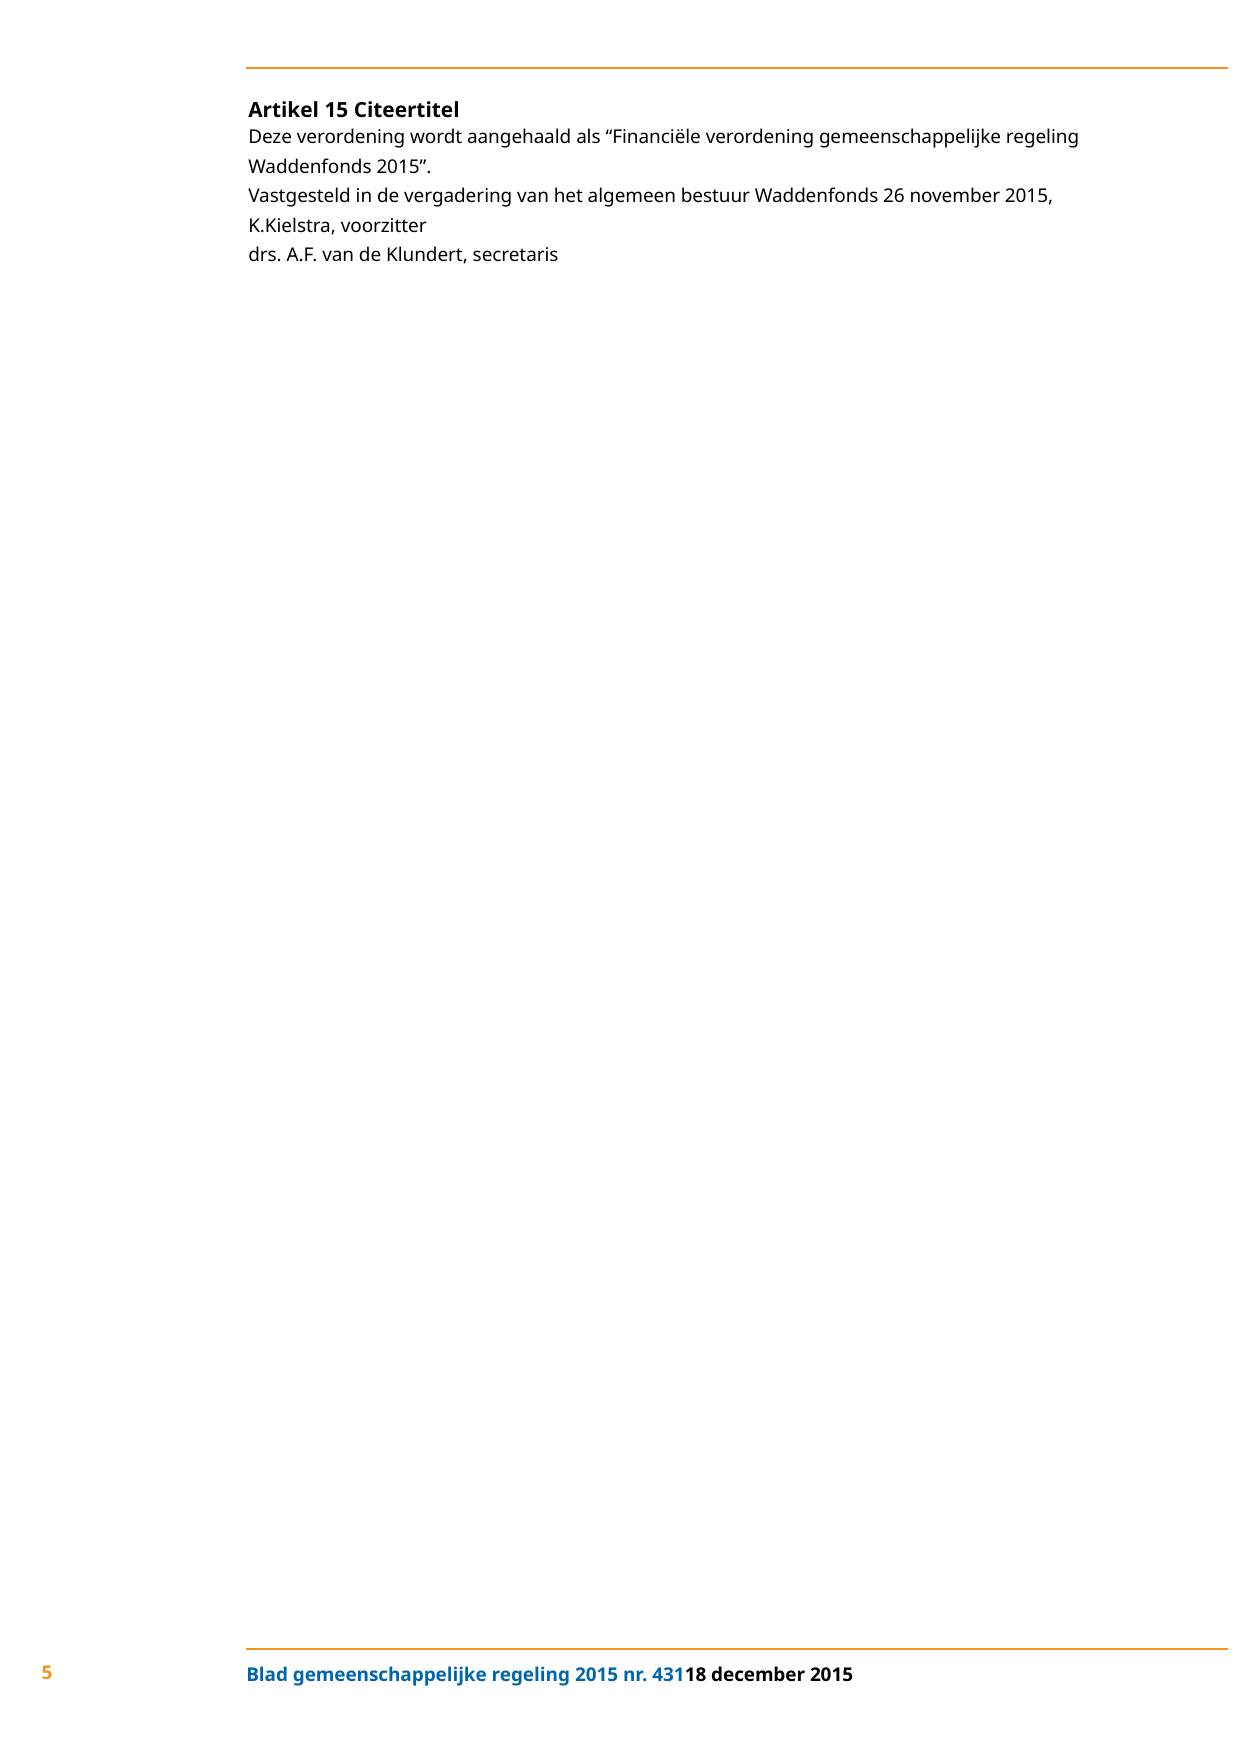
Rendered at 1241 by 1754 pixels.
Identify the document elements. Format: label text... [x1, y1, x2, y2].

text Vastgesteld in de vergadering van het algemeen bestuur Waddenfonds 26 november 2015, [248, 182, 1152, 208]
text drs. A.F. van de Klundert, secretaris [248, 242, 1152, 267]
text Deze verordening wordt aangehaald als “Financiële verordening gemeenschappelijke regeling Waddenfonds 2015”. [248, 123, 1152, 178]
text Artikel 15 Citeertitel [248, 95, 1152, 123]
text K.Kielstra, voorzitter [248, 212, 1152, 238]
picture [41, 47, 231, 172]
